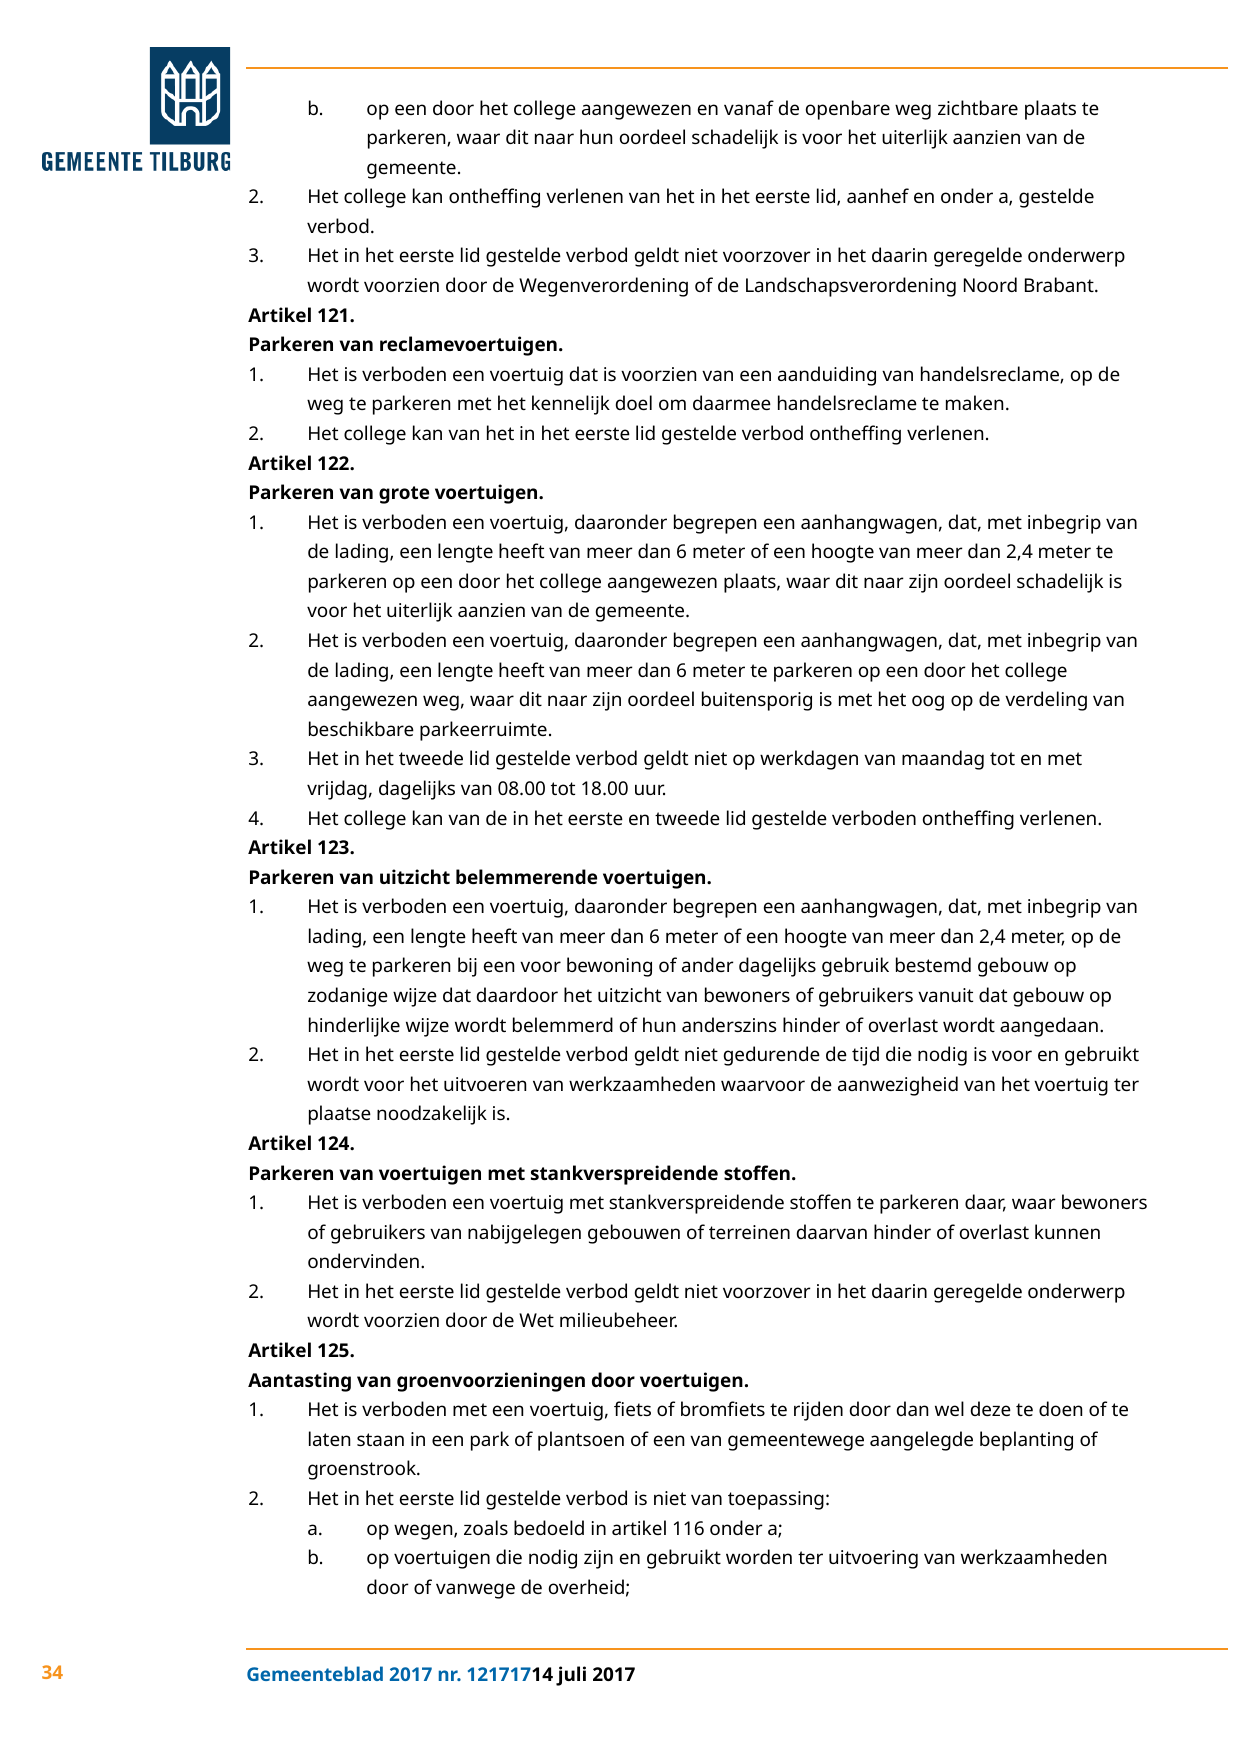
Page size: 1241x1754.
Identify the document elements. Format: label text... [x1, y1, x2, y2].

text Parkeren van uitzicht belemmerende voertuigen. [248, 864, 1152, 890]
text Artikel 121. [248, 302, 1152, 328]
list Het is verboden een voertuig, daaronder begrepen een aanhangwagen, dat, met inbegrip van lading, een lengte heeft van meer dan 6 meter of een hoogte van meer dan 2,4 meter, op de weg te parkeren bij een voor bewoning of ander dagelijks gebruik bestemd gebouw op zodanige wijze dat daardoor het uitzicht van bewoners of gebruikers vanuit dat gebouw op hinderlijke wijze wordt belemmerd of hun anderszins hinder of overlast wordt aangedaan. [248, 893, 1152, 1038]
list Het is verboden een voertuig, daaronder begrepen een aanhangwagen, dat, met inbegrip van de lading, een lengte heeft van meer dan 6 meter te parkeren op een door het college aangewezen weg, waar dit naar zijn oordeel buitensporig is met het oog op de verdeling van beschikbare parkeerruimte. [248, 627, 1152, 742]
text Artikel 124. [248, 1130, 1152, 1156]
list Het college kan van het in het eerste lid gestelde verbod ontheffing verlenen. [248, 420, 1152, 446]
list op voertuigen die nodig zijn en gebruikt worden ter uitvoering van werkzaamheden door of vanwege de overheid; [307, 1544, 1152, 1600]
list Het in het tweede lid gestelde verbod geldt niet op werkdagen van maandag tot en met vrijdag, dagelijks van 08.00 tot 18.00 uur. [248, 746, 1152, 801]
list op een door het college aangewezen en vanaf de openbare weg zichtbare plaats te parkeren, waar dit naar hun oordeel schadelijk is voor het uiterlijk aanzien van de gemeente. [307, 95, 1152, 180]
list Het college kan van de in het eerste en tweede lid gestelde verboden ontheffing verlenen. [248, 805, 1152, 831]
list Het in het eerste lid gestelde verbod is niet van toepassing: [248, 1485, 1152, 1511]
text Artikel 125. [248, 1337, 1152, 1363]
list Het college kan ontheffing verlenen van het in het eerste lid, aanhef en onder a, gestelde verbod. [248, 183, 1152, 239]
text Parkeren van reclamevoertuigen. [248, 331, 1152, 357]
list Het in het eerste lid gestelde verbod geldt niet voorzover in het daarin geregelde onderwerp wordt voorzien door de Wet milieubeheer. [248, 1278, 1152, 1333]
list Het is verboden een voertuig, daaronder begrepen een aanhangwagen, dat, met inbegrip van de lading, een lengte heeft van meer dan 6 meter of een hoogte van meer dan 2,4 meter te parkeren op een door het college aangewezen plaats, waar dit naar zijn oordeel schadelijk is voor het uiterlijk aanzien van de gemeente. [248, 509, 1152, 623]
list op wegen, zoals bedoeld in artikel 116 onder a; [307, 1515, 1152, 1541]
text Aantasting van groenvoorzieningen door voertuigen. [248, 1367, 1152, 1393]
list Het is verboden een voertuig dat is voorzien van een aanduiding van handelsreclame, op de weg te parkeren met het kennelijk doel om daarmee handelsreclame te maken. [248, 361, 1152, 416]
text Parkeren van voertuigen met stankverspreidende stoffen. [248, 1160, 1152, 1186]
text Artikel 122. [248, 450, 1152, 476]
list Het in het eerste lid gestelde verbod geldt niet gedurende de tijd die nodig is voor en gebruikt wordt voor het uitvoeren van werkzaamheden waarvoor de aanwezigheid van het voertuig ter plaatse noodzakelijk is. [248, 1041, 1152, 1126]
picture [41, 47, 231, 172]
text Artikel 123. [248, 834, 1152, 860]
list Het in het eerste lid gestelde verbod geldt niet voorzover in het daarin geregelde onderwerp wordt voorzien door de Wegenverordening of de Landschapsverordening Noord Brabant. [248, 243, 1152, 298]
list Het is verboden een voertuig met stankverspreidende stoffen te parkeren daar, waar bewoners of gebruikers van nabijgelegen gebouwen of terreinen daarvan hinder of overlast kunnen ondervinden. [248, 1189, 1152, 1274]
text Parkeren van grote voertuigen. [248, 479, 1152, 505]
list Het is verboden met een voertuig, fiets of bromfiets te rijden door dan wel deze te doen of te laten staan in een park of plantsoen of een van gemeentewege aangelegde beplanting of groenstrook. [248, 1396, 1152, 1481]
